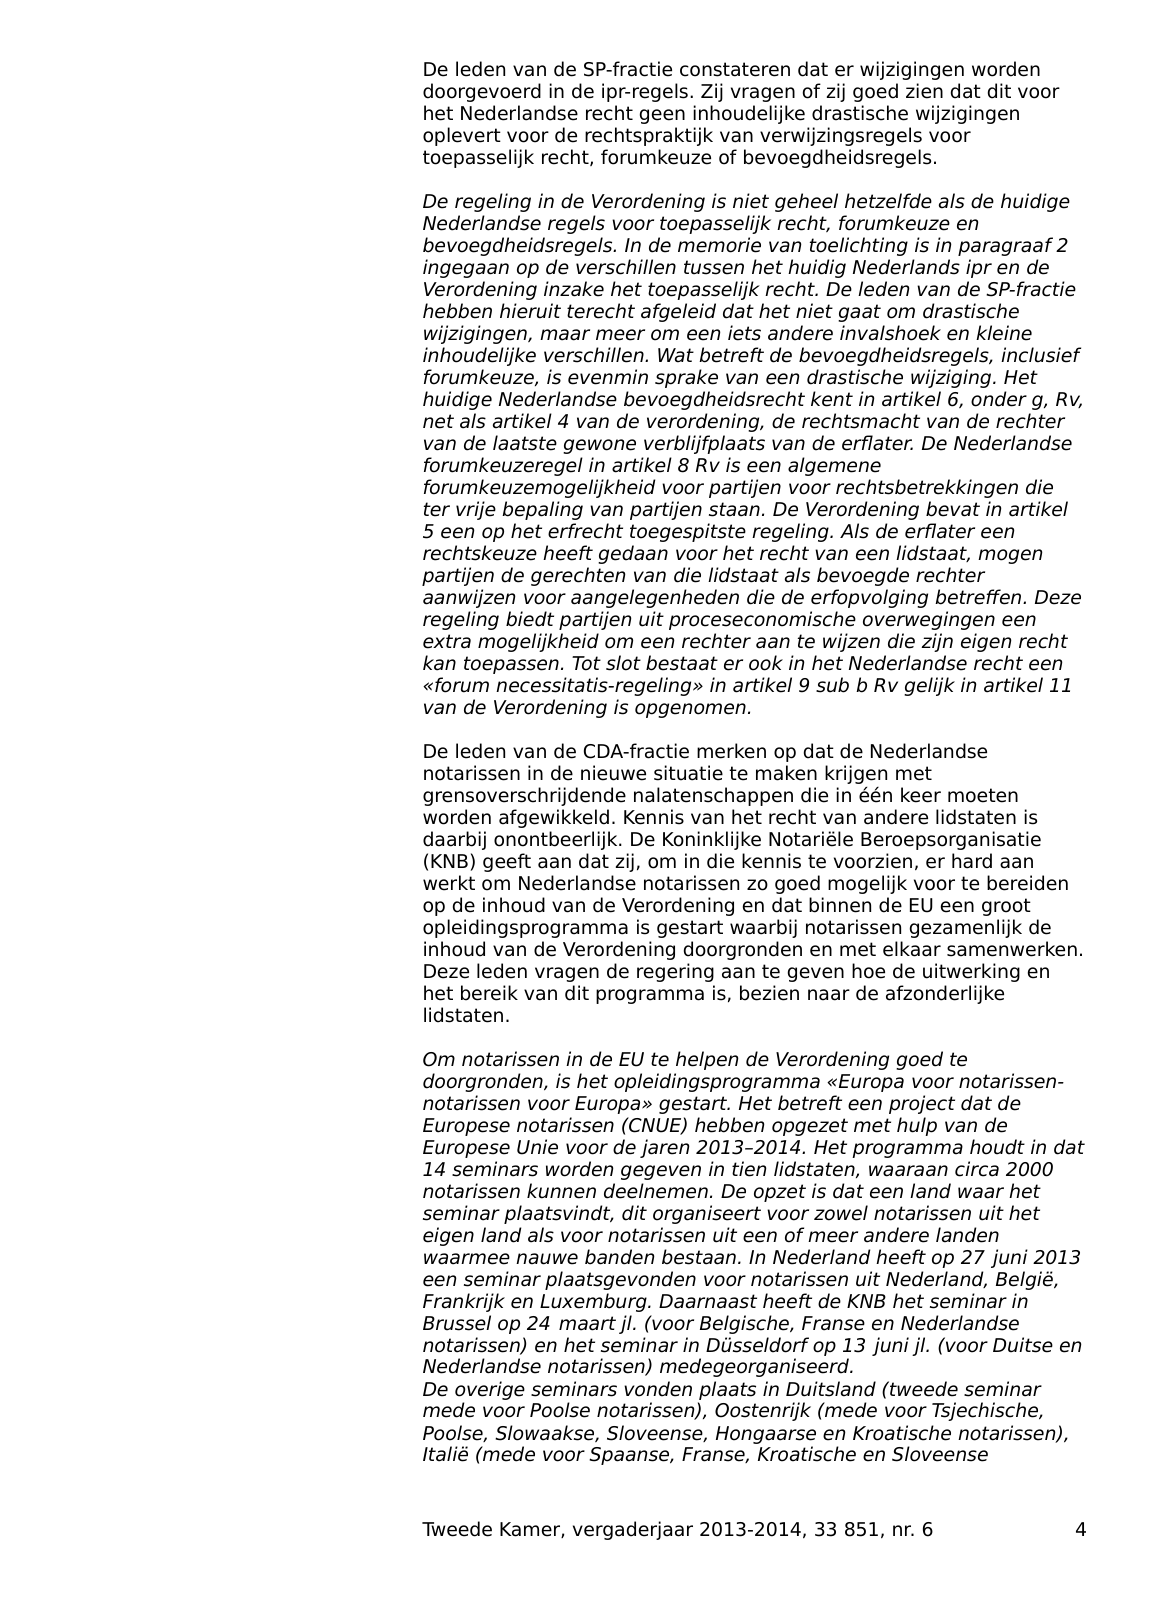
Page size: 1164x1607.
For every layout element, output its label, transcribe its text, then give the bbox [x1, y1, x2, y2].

text De leden van de SP-fractie constateren dat er wijzigingen worden doorgevoerd in de ipr-regels. Zij vragen of zij goed zien dat dit voor het Nederlandse recht geen inhoudelijke drastische wijzigingen oplevert voor de rechtspraktijk van verwijzingsregels voor toepasselijk recht, forumkeuze of bevoegdheidsregels. [422, 59, 1087, 169]
text De overige seminars vonden plaats in Duitsland (tweede seminar mede voor Poolse notarissen), Oostenrijk (mede voor Tsjechische, Poolse, Slowaakse, Sloveense, Hongaarse en Kroatische notarissen), Italië (mede voor Spaanse, Franse, Kroatische en Sloveense [422, 1378, 1087, 1466]
text Om notarissen in de EU te helpen de Verordening goed te doorgronden, is het opleidingsprogramma «Europa voor notarissen-notarissen voor Europa» gestart. Het betreft een project dat de Europese notarissen (CNUE) hebben opgezet met hulp van de Europese Unie voor de jaren 2013–2014. Het programma houdt in dat 14 seminars worden gegeven in tien lidstaten, waaraan circa 2000 notarissen kunnen deelnemen. De opzet is dat een land waar het seminar plaatsvindt, dit organiseert voor zowel notarissen uit het eigen land als voor notarissen uit een of meer andere landen waarmee nauwe banden bestaan. In Nederland heeft op 27 juni 2013 een seminar plaatsgevonden voor notarissen uit Nederland, België, Frankrijk en Luxemburg. Daarnaast heeft de KNB het seminar in Brussel op 24 maart jl. (voor Belgische, Franse en Nederlandse notarissen) en het seminar in Düsseldorf op 13 juni jl. (voor Duitse en Nederlandse notarissen) medegeorganiseerd. [422, 1049, 1087, 1378]
text De regeling in de Verordening is niet geheel hetzelfde als de huidige Nederlandse regels voor toepasselijk recht, forumkeuze en bevoegdheidsregels. In de memorie van toelichting is in paragraaf 2 ingegaan op de verschillen tussen het huidig Nederlands ipr en de Verordening inzake het toepasselijk recht. De leden van de SP-fractie hebben hieruit terecht afgeleid dat het niet gaat om drastische wijzigingen, maar meer om een iets andere invalshoek en kleine inhoudelijke verschillen. Wat betreft de bevoegdheidsregels, inclusief forumkeuze, is evenmin sprake van een drastische wijziging. Het huidige Nederlandse bevoegdheidsrecht kent in artikel 6, onder g, Rv, net als artikel 4 van de verordening, de rechtsmacht van de rechter van de laatste gewone verblijfplaats van de erflater. De Nederlandse forumkeuzeregel in artikel 8 Rv is een algemene forumkeuzemogelijkheid voor partijen voor rechtsbetrekkingen die ter vrije bepaling van partijen staan. De Verordening bevat in artikel 5 een op het erfrecht toegespitste regeling. Als de erflater een rechtskeuze heeft gedaan voor het recht van een lidstaat, mogen partijen de gerechten van die lidstaat als bevoegde rechter aanwijzen voor aangelegenheden die de erfopvolging betreffen. Deze regeling biedt partijen uit proceseconomische overwegingen een extra mogelijkheid om een rechter aan te wijzen die zijn eigen recht kan toepassen. Tot slot bestaat er ook in het Nederlandse recht een «forum necessitatis-regeling» in artikel 9 sub b Rv gelijk in artikel 11 van de Verordening is opgenomen. [422, 191, 1087, 719]
text De leden van de CDA-fractie merken op dat de Nederlandse notarissen in de nieuwe situatie te maken krijgen met grensoverschrijdende nalatenschappen die in één keer moeten worden afgewikkeld. Kennis van het recht van andere lidstaten is daarbij onontbeerlijk. De Koninklijke Notariële Beroepsorganisatie (KNB) geeft aan dat zij, om in die kennis te voorzien, er hard aan werkt om Nederlandse notarissen zo goed mogelijk voor te bereiden op de inhoud van de Verordening en dat binnen de EU een groot opleidingsprogramma is gestart waarbij notarissen gezamenlijk de inhoud van de Verordening doorgronden en met elkaar samenwerken. Deze leden vragen de regering aan te geven hoe de uitwerking en het bereik van dit programma is, bezien naar de afzonderlijke lidstaten. [422, 741, 1087, 1027]
